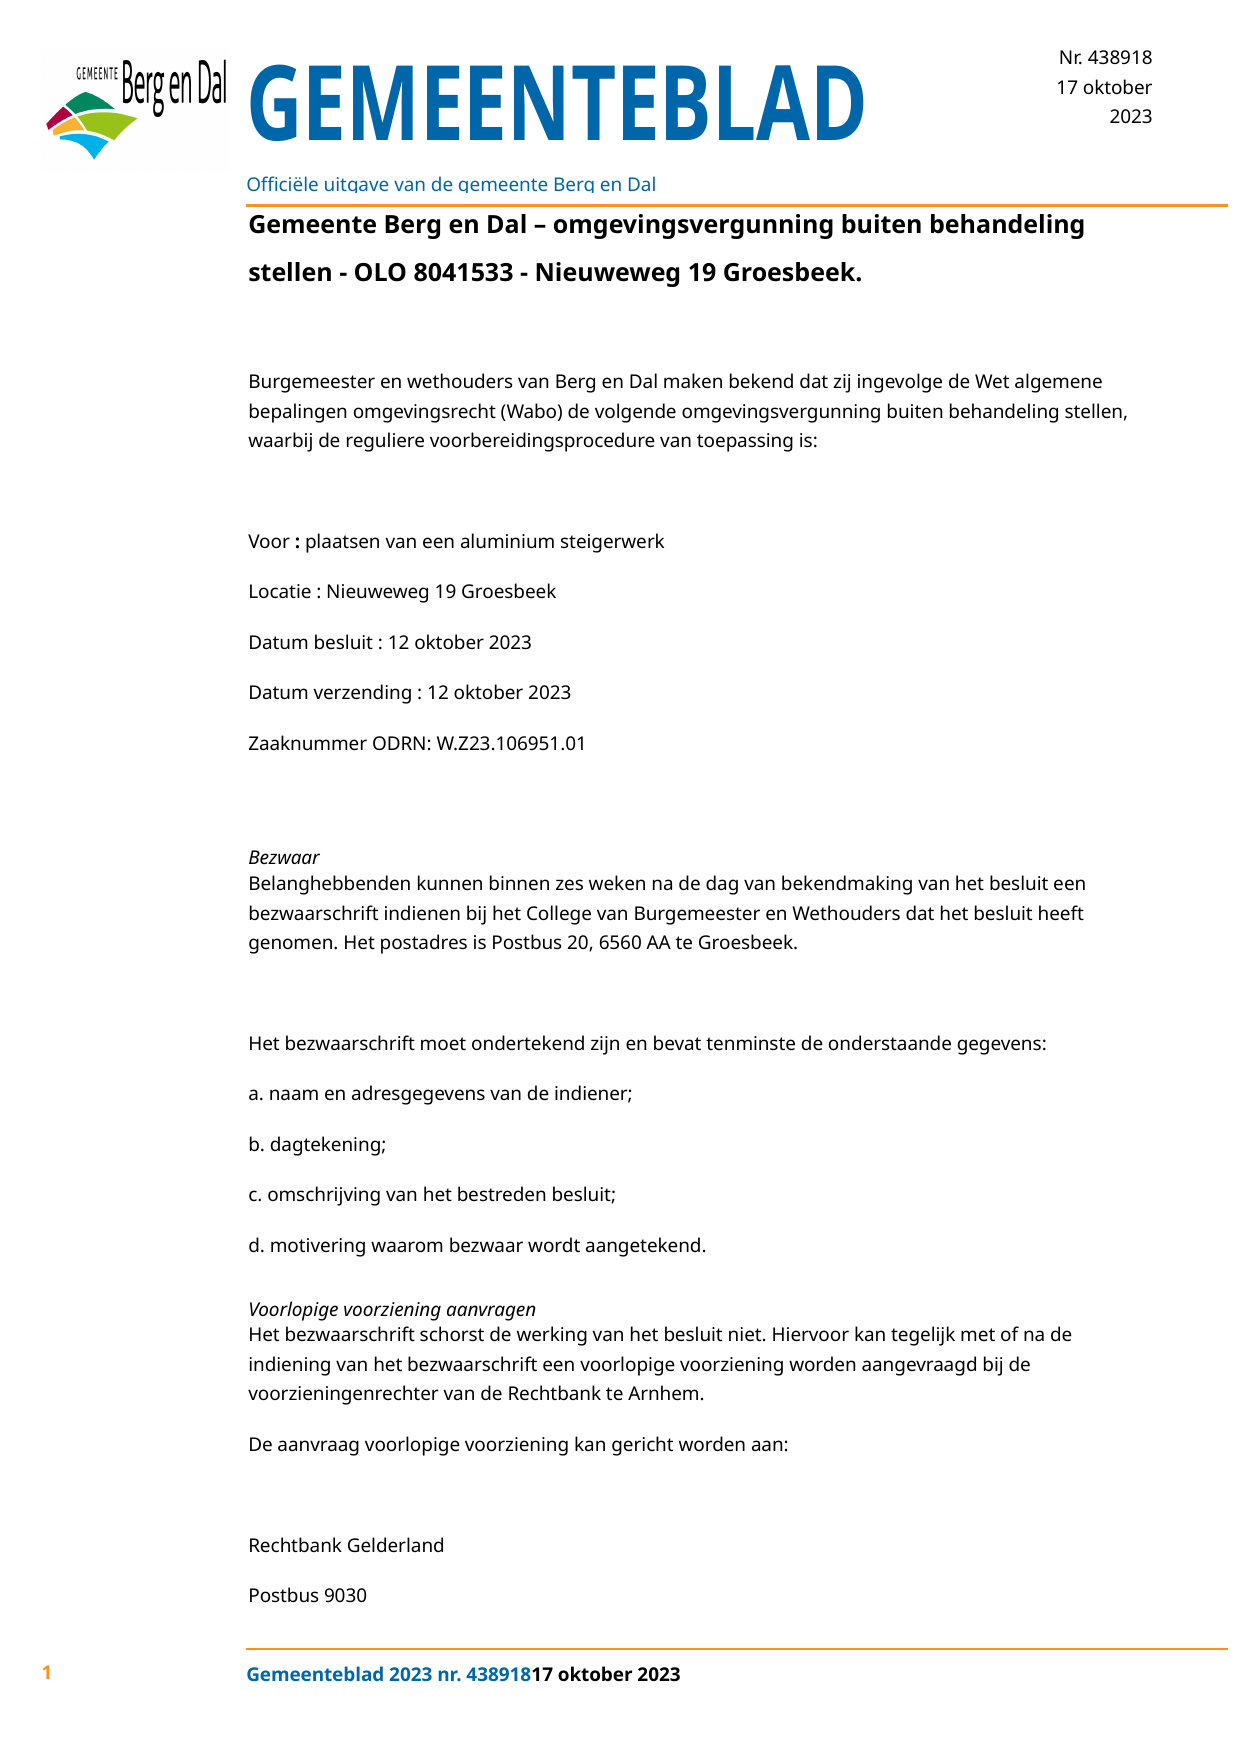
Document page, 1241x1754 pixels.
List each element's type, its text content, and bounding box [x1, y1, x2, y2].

text Bezwaar [248, 844, 1152, 870]
text Het bezwaarschrift moet ondertekend zijn en bevat tenminste de onderstaande gegevens: [248, 1030, 1152, 1056]
text Rechtbank Gelderland [248, 1532, 1152, 1558]
text a. naam en adresgegevens van de indiener; [248, 1081, 1152, 1106]
text De aanvraag voorlopige voorziening kan gericht worden aan: [248, 1431, 1152, 1457]
text Belanghebbenden kunnen binnen zes weken na de dag van bekendmaking van het besluit een bezwaarschrift indienen bij het College van Burgemeester en Wethouders dat het besluit heeft genomen. Het postadres is Postbus 20, 6560 AA te Groesbeek. [248, 870, 1152, 955]
text c. omschrijving van het bestreden besluit; [248, 1181, 1152, 1207]
text b. dagtekening; [248, 1131, 1152, 1157]
text Het bezwaarschrift schorst de werking van het besluit niet. Hiervoor kan tegelijk met of na de indiening van het bezwaarschrift een voorlopige voorziening worden aangevraagd bij de voorzieningenrechter van de Rechtbank te Arnhem. [248, 1321, 1152, 1406]
text Voor : plaatsen van een aluminium steigerwerk [248, 528, 1152, 554]
picture [41, 47, 231, 172]
text Postbus 9030 [248, 1582, 1152, 1608]
text Datum verzending : 12 oktober 2023 [248, 679, 1152, 705]
text Zaaknummer ODRN: W.Z23.106951.01 [248, 730, 1152, 756]
text Voorlopige voorziening aanvragen [248, 1296, 1152, 1321]
text Burgemeester en wethouders van Berg en Dal maken bekend dat zij ingevolge de Wet algemene bepalingen omgevingsrecht (Wabo) de volgende omgevingsvergunning buiten behandeling stellen, waarbij de reguliere voorbereidingsprocedure van toepassing is: [248, 368, 1152, 453]
text d. motivering waarom bezwaar wordt aangetekend. [248, 1232, 1152, 1257]
text Gemeente Berg en Dal – omgevingsvergunning buiten behandeling stellen - OLO 8041533 - Nieuweweg 19 Groesbeek. [248, 207, 1152, 288]
text Datum besluit : 12 oktober 2023 [248, 629, 1152, 655]
text Locatie : Nieuweweg 19 Groesbeek [248, 579, 1152, 604]
